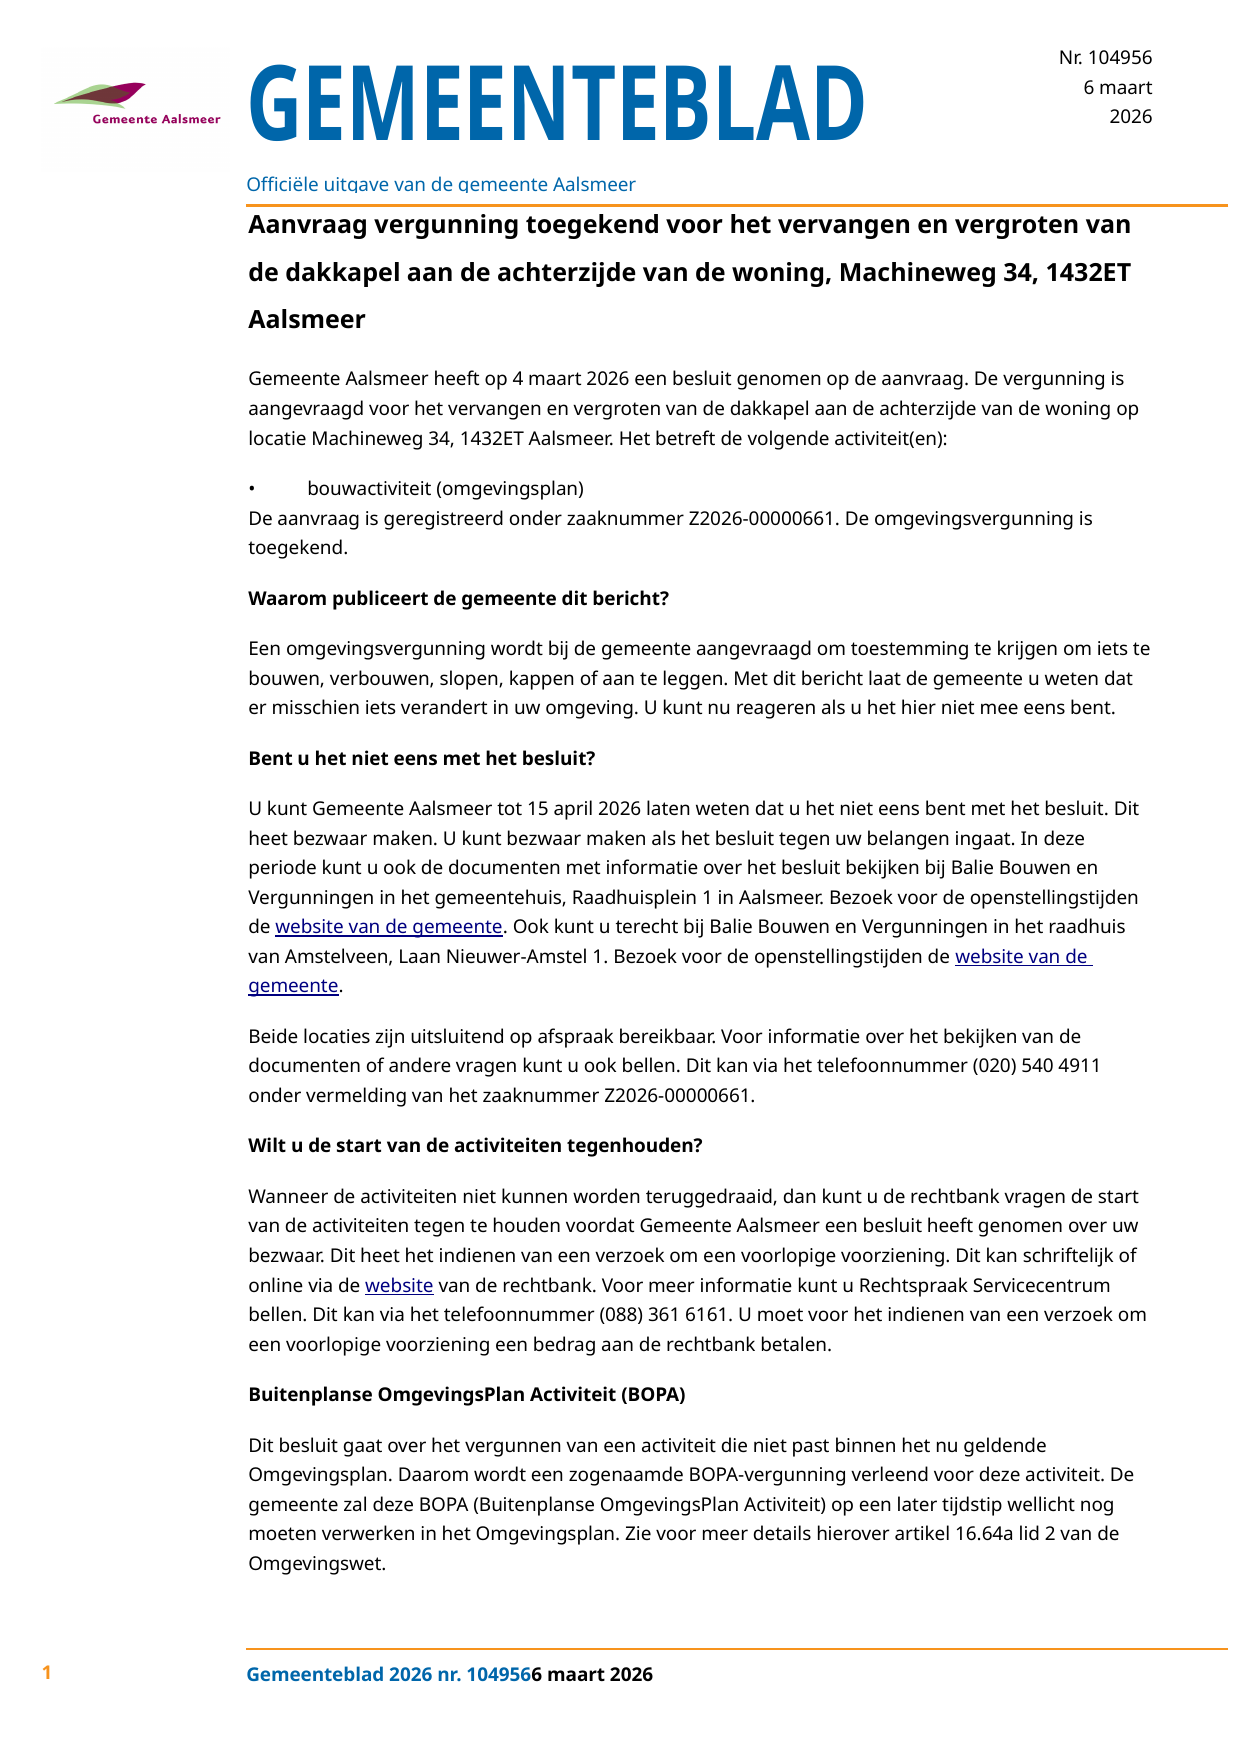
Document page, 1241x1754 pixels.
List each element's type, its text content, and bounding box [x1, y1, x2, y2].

text Beide locaties zijn uitsluitend op afspraak bereikbaar. Voor informatie over het bekijken van de documenten of andere vragen kunt u ook bellen. Dit kan via het telefoonnummer (020) 540 4911 onder vermelding van het zaaknummer Z2026-00000661. [248, 1023, 1152, 1108]
text Wanneer de activiteiten niet kunnen worden teruggedraaid, dan kunt u de rechtbank vragen de start van de activiteiten tegen te houden voordat Gemeente Aalsmeer een besluit heeft genomen over uw bezwaar. Dit heet het indienen van een verzoek om een voorlopige voorziening. Dit kan schriftelijk of online via de website van de rechtbank. Voor meer informatie kunt u Rechtspraak Servicecentrum bellen. Dit kan via het telefoonnummer (088) 361 6161. U moet voor het indienen van een verzoek om een voorlopige voorziening een bedrag aan de rechtbank betalen. [248, 1183, 1152, 1357]
text Dit besluit gaat over het vergunnen van een activiteit die niet past binnen het nu geldende Omgevingsplan. Daarom wordt een zogenaamde BOPA-vergunning verleend voor deze activiteit. De gemeente zal deze BOPA (Buitenplanse OmgevingsPlan Activiteit) op een later tijdstip wellicht nog moeten verwerken in het Omgevingsplan. Zie voor meer details hierover artikel 16.64a lid 2 van de Omgevingswet. [248, 1432, 1152, 1576]
text Waarom publiceert de gemeente dit bericht? [248, 585, 1152, 610]
text Buitenplanse OmgevingsPlan Activiteit (BOPA) [248, 1381, 1152, 1407]
text Bent u het niet eens met het besluit? [248, 745, 1152, 770]
picture [41, 47, 231, 172]
text De aanvraag is geregistreerd onder zaaknummer Z2026-00000661. De omgevingsvergunning is toegekend. [248, 505, 1152, 560]
text Aanvraag vergunning toegekend voor het vervangen en vergroten van de dakkapel aan de achterzijde van de woning, Machineweg 34, 1432ET Aalsmeer [248, 207, 1152, 336]
list bouwactiviteit (omgevingsplan) [248, 475, 1152, 501]
text Wilt u de start van de activiteiten tegenhouden? [248, 1133, 1152, 1158]
text U kunt Gemeente Aalsmeer tot 15 april 2026 laten weten dat u het niet eens bent met het besluit. Dit heet bezwaar maken. U kunt bezwaar maken als het besluit tegen uw belangen ingaat. In deze periode kunt u ook de documenten met informatie over het besluit bekijken bij Balie Bouwen en Vergunningen in het gemeentehuis, Raadhuisplein 1 in Aalsmeer. Bezoek voor de openstellingstijden de website van de gemeente. Ook kunt u terecht bij Balie Bouwen en Vergunningen in het raadhuis van Amstelveen, Laan Nieuwer-Amstel 1. Bezoek voor de openstellingstijden de website van de gemeente. [248, 795, 1152, 998]
text Een omgevingsvergunning wordt bij de gemeente aangevraagd om toestemming te krijgen om iets te bouwen, verbouwen, slopen, kappen of aan te leggen. Met dit bericht laat de gemeente u weten dat er misschien iets verandert in uw omgeving. U kunt nu reageren als u het hier niet mee eens bent. [248, 635, 1152, 720]
text Gemeente Aalsmeer heeft op 4 maart 2026 een besluit genomen op de aanvraag. De vergunning is aangevraagd voor het vervangen en vergroten van de dakkapel aan de achterzijde van de woning op locatie Machineweg 34, 1432ET Aalsmeer. Het betreft de volgende activiteit(en): [248, 366, 1152, 450]
